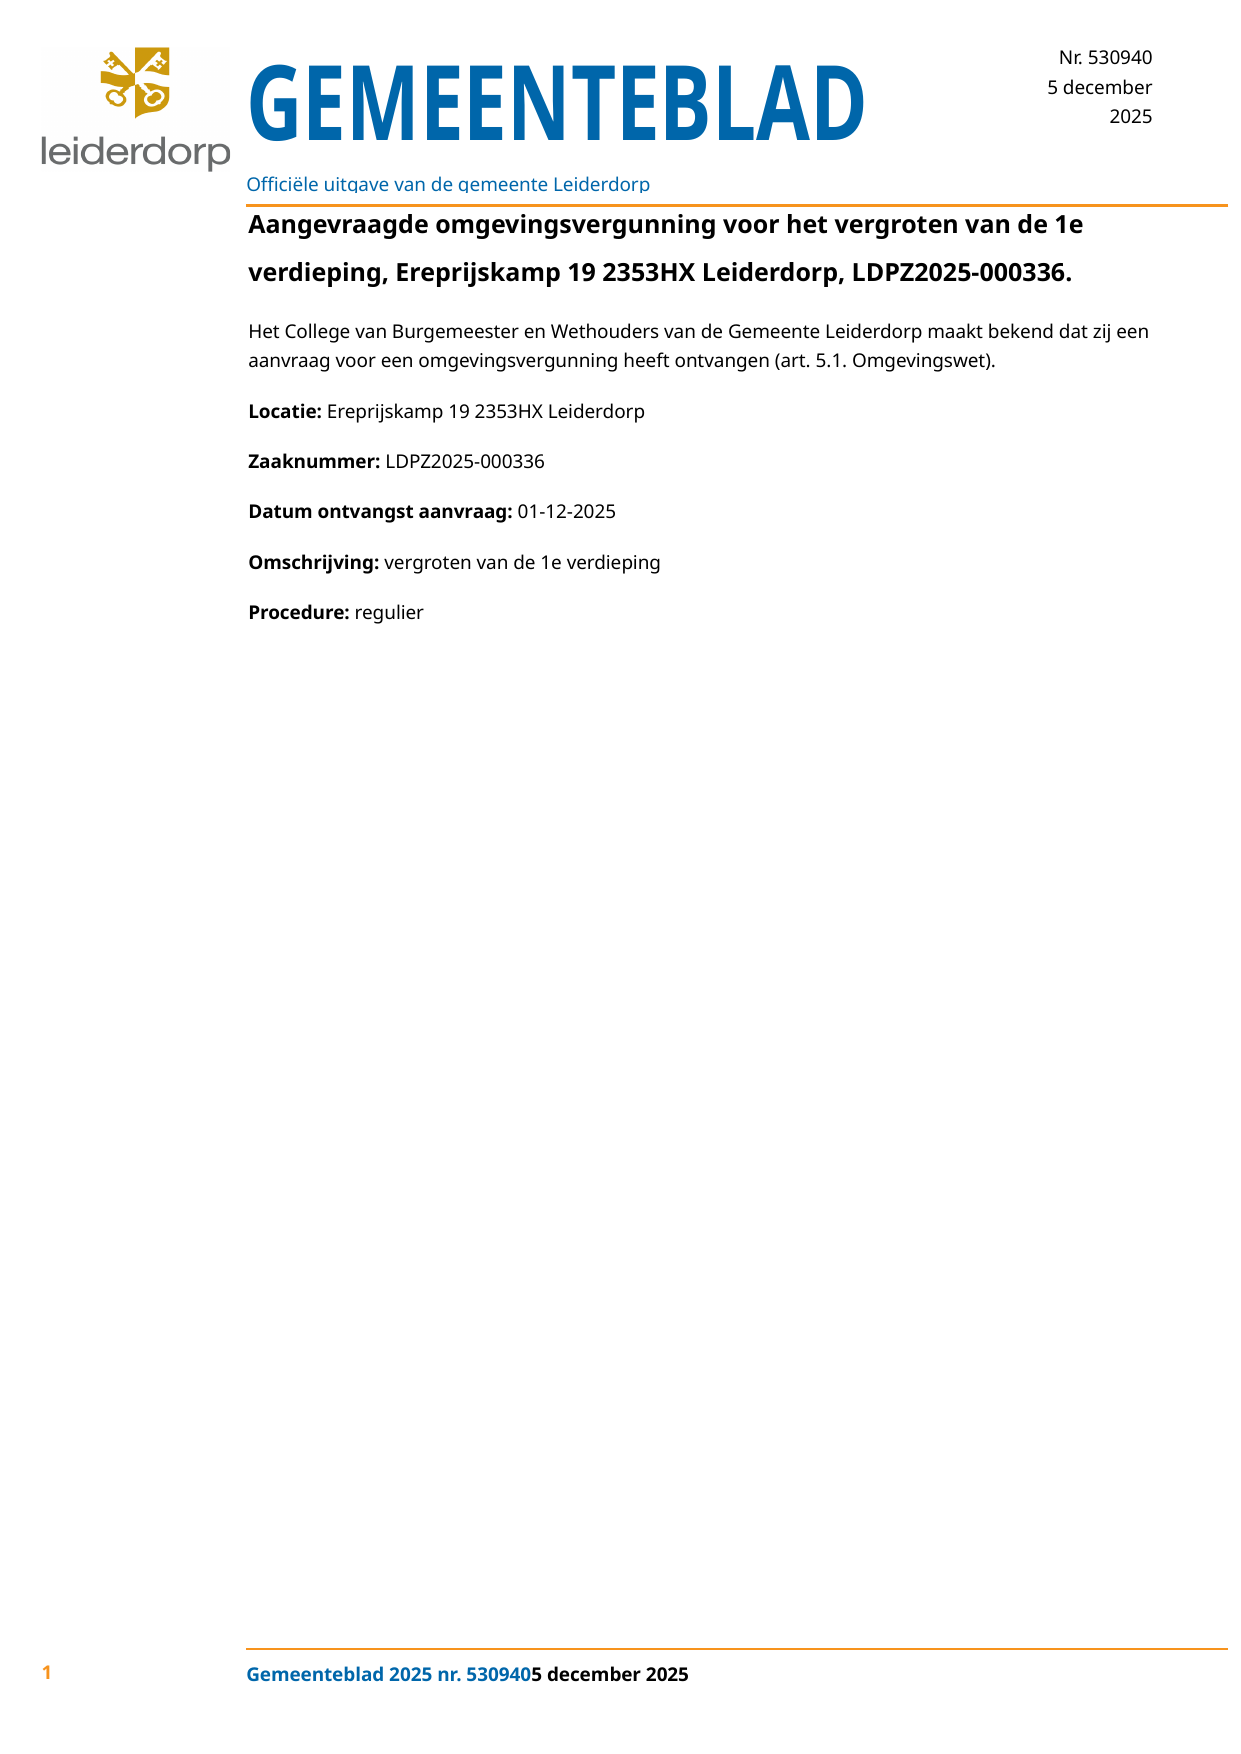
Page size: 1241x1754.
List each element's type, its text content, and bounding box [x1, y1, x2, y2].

text Datum ontvangst aanvraag: 01-12-2025 [248, 499, 1152, 524]
text Het College van Burgemeester en Wethouders van de Gemeente Leiderdorp maakt bekend dat zij een aanvraag voor een omgevingsvergunning heeft ontvangen (art. 5.1. Omgevingswet). [248, 318, 1152, 373]
text Zaaknummer: LDPZ2025-000336 [248, 448, 1152, 474]
text Locatie: Ereprijskamp 19 2353HX Leiderdorp [248, 398, 1152, 424]
text Aangevraagde omgevingsvergunning voor het vergroten van de 1e verdieping, Ereprijskamp 19 2353HX Leiderdorp, LDPZ2025-000336. [248, 207, 1152, 288]
picture [41, 47, 231, 172]
text Procedure: regulier [248, 599, 1152, 625]
text Omschrijving: vergroten van de 1e verdieping [248, 549, 1152, 575]
